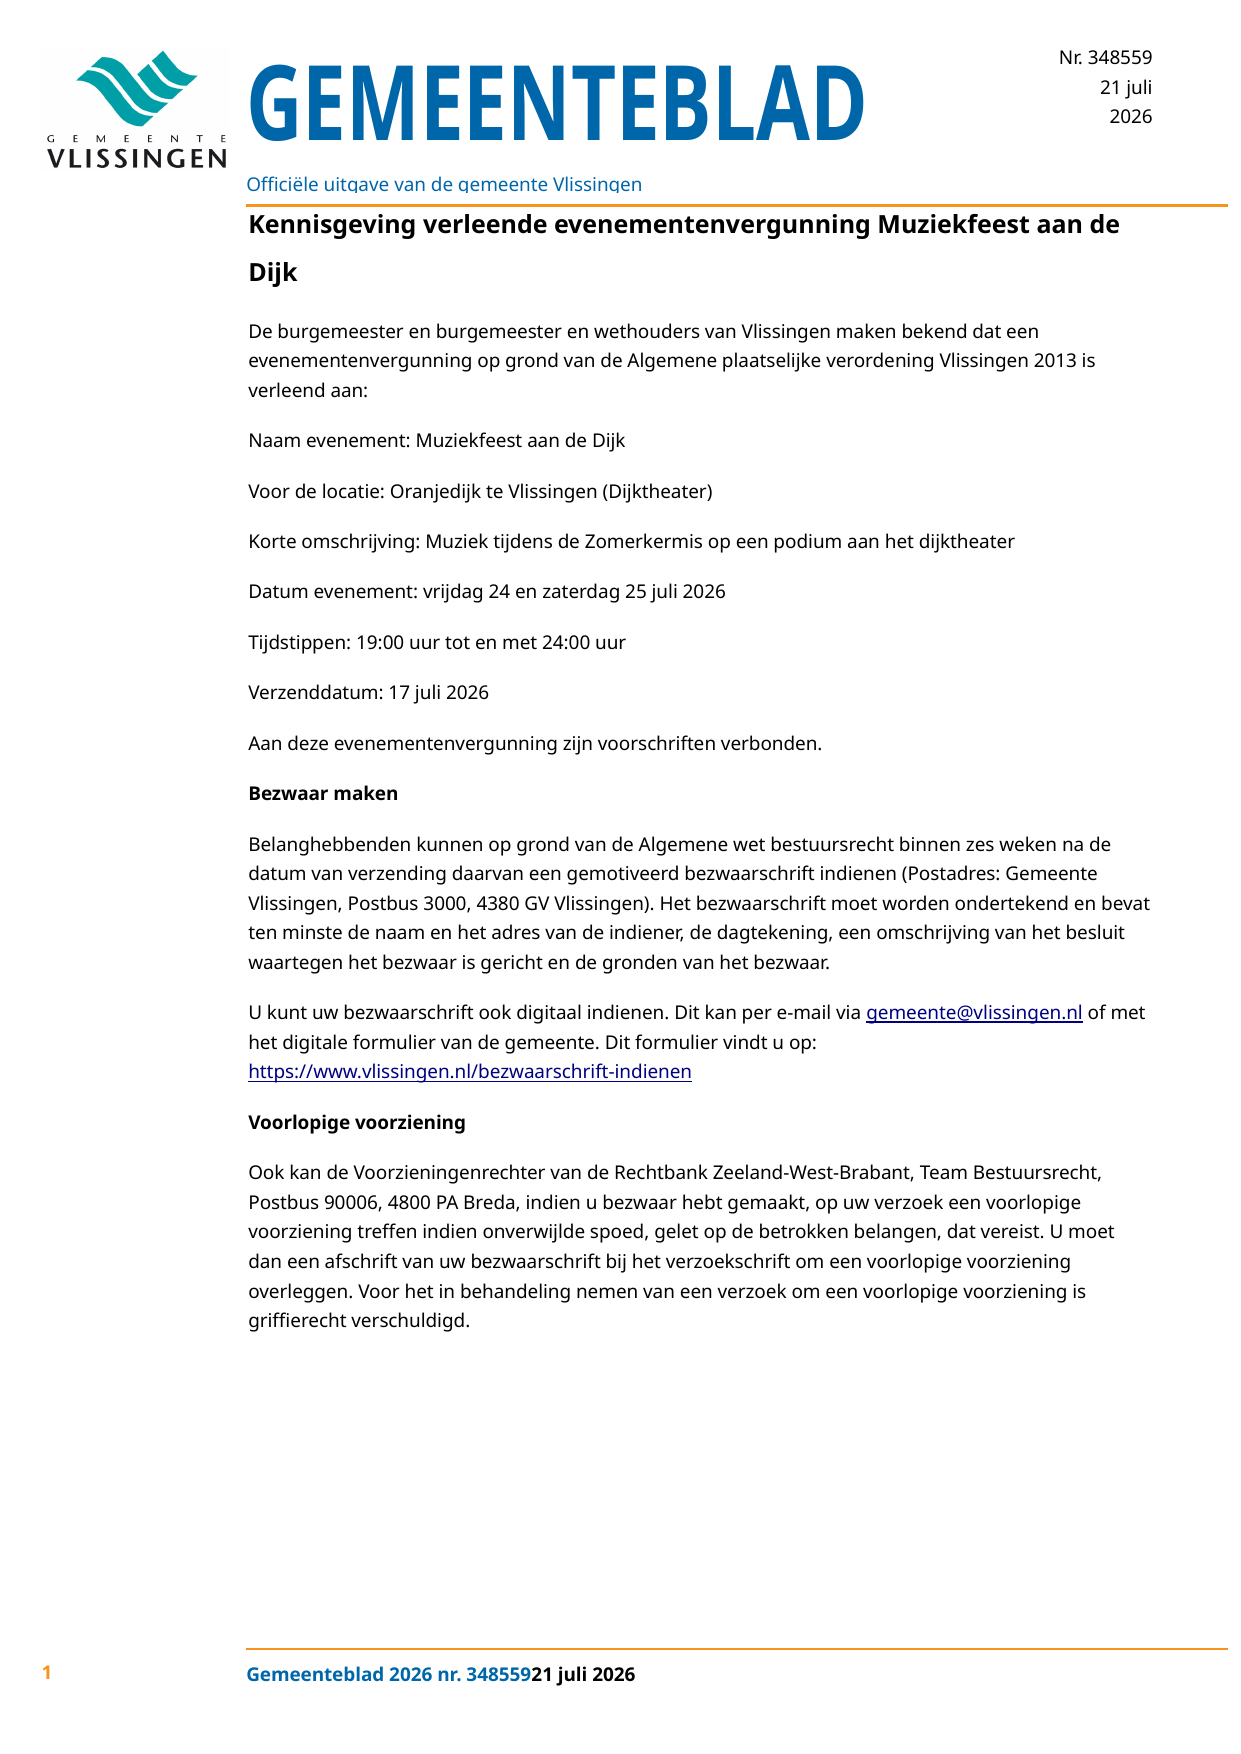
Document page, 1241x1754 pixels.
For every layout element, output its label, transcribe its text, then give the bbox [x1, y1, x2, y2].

text Voor de locatie: Oranjedijk te Vlissingen (Dijktheater) [248, 478, 1152, 504]
text Datum evenement: vrijdag 24 en zaterdag 25 juli 2026 [248, 579, 1152, 604]
text Aan deze evenementenvergunning zijn voorschriften verbonden. [248, 730, 1152, 756]
text Ook kan de Voorzieningenrechter van de Rechtbank Zeeland-West-Brabant, Team Bestuursrecht, Postbus 90006, 4800 PA Breda, indien u bezwaar hebt gemaakt, op uw verzoek een voorlopige voorziening treffen indien onverwijlde spoed, gelet op de betrokken belangen, dat vereist. U moet dan een afschrift van uw bezwaarschrift bij het verzoekschrift om een voorlopige voorziening overleggen. Voor het in behandeling nemen van een verzoek om een voorlopige voorziening is griffierecht verschuldigd. [248, 1159, 1152, 1333]
text Korte omschrijving: Muziek tijdens de Zomerkermis op een podium aan het dijktheater [248, 528, 1152, 554]
picture [41, 47, 231, 172]
text U kunt uw bezwaarschrift ook digitaal indienen. Dit kan per e-mail via gemeente@vlissingen.nl of met het digitale formulier van de gemeente. Dit formulier vindt u op: https://www.vlissingen.nl/bezwaarschrift-indienen [248, 999, 1152, 1084]
text Tijdstippen: 19:00 uur tot en met 24:00 uur [248, 629, 1152, 655]
text Bezwaar maken [248, 780, 1152, 806]
text Belanghebbenden kunnen op grond van de Algemene wet bestuursrecht binnen zes weken na de datum van verzending daarvan een gemotiveerd bezwaarschrift indienen (Postadres: Gemeente Vlissingen, Postbus 3000, 4380 GV Vlissingen). Het bezwaarschrift moet worden ondertekend en bevat ten minste de naam en het adres van de indiener, de dagtekening, een omschrijving van het besluit waartegen het bezwaar is gericht en de gronden van het bezwaar. [248, 831, 1152, 975]
text Voorlopige voorziening [248, 1109, 1152, 1135]
text Verzenddatum: 17 juli 2026 [248, 679, 1152, 705]
text De burgemeester en burgemeester en wethouders van Vlissingen maken bekend dat een evenementenvergunning op grond van de Algemene plaatselijke verordening Vlissingen 2013 is verleend aan: [248, 318, 1152, 403]
text Kennisgeving verleende evenementenvergunning Muziekfeest aan de Dijk [248, 207, 1152, 288]
text Naam evenement: Muziekfeest aan de Dijk [248, 427, 1152, 453]
